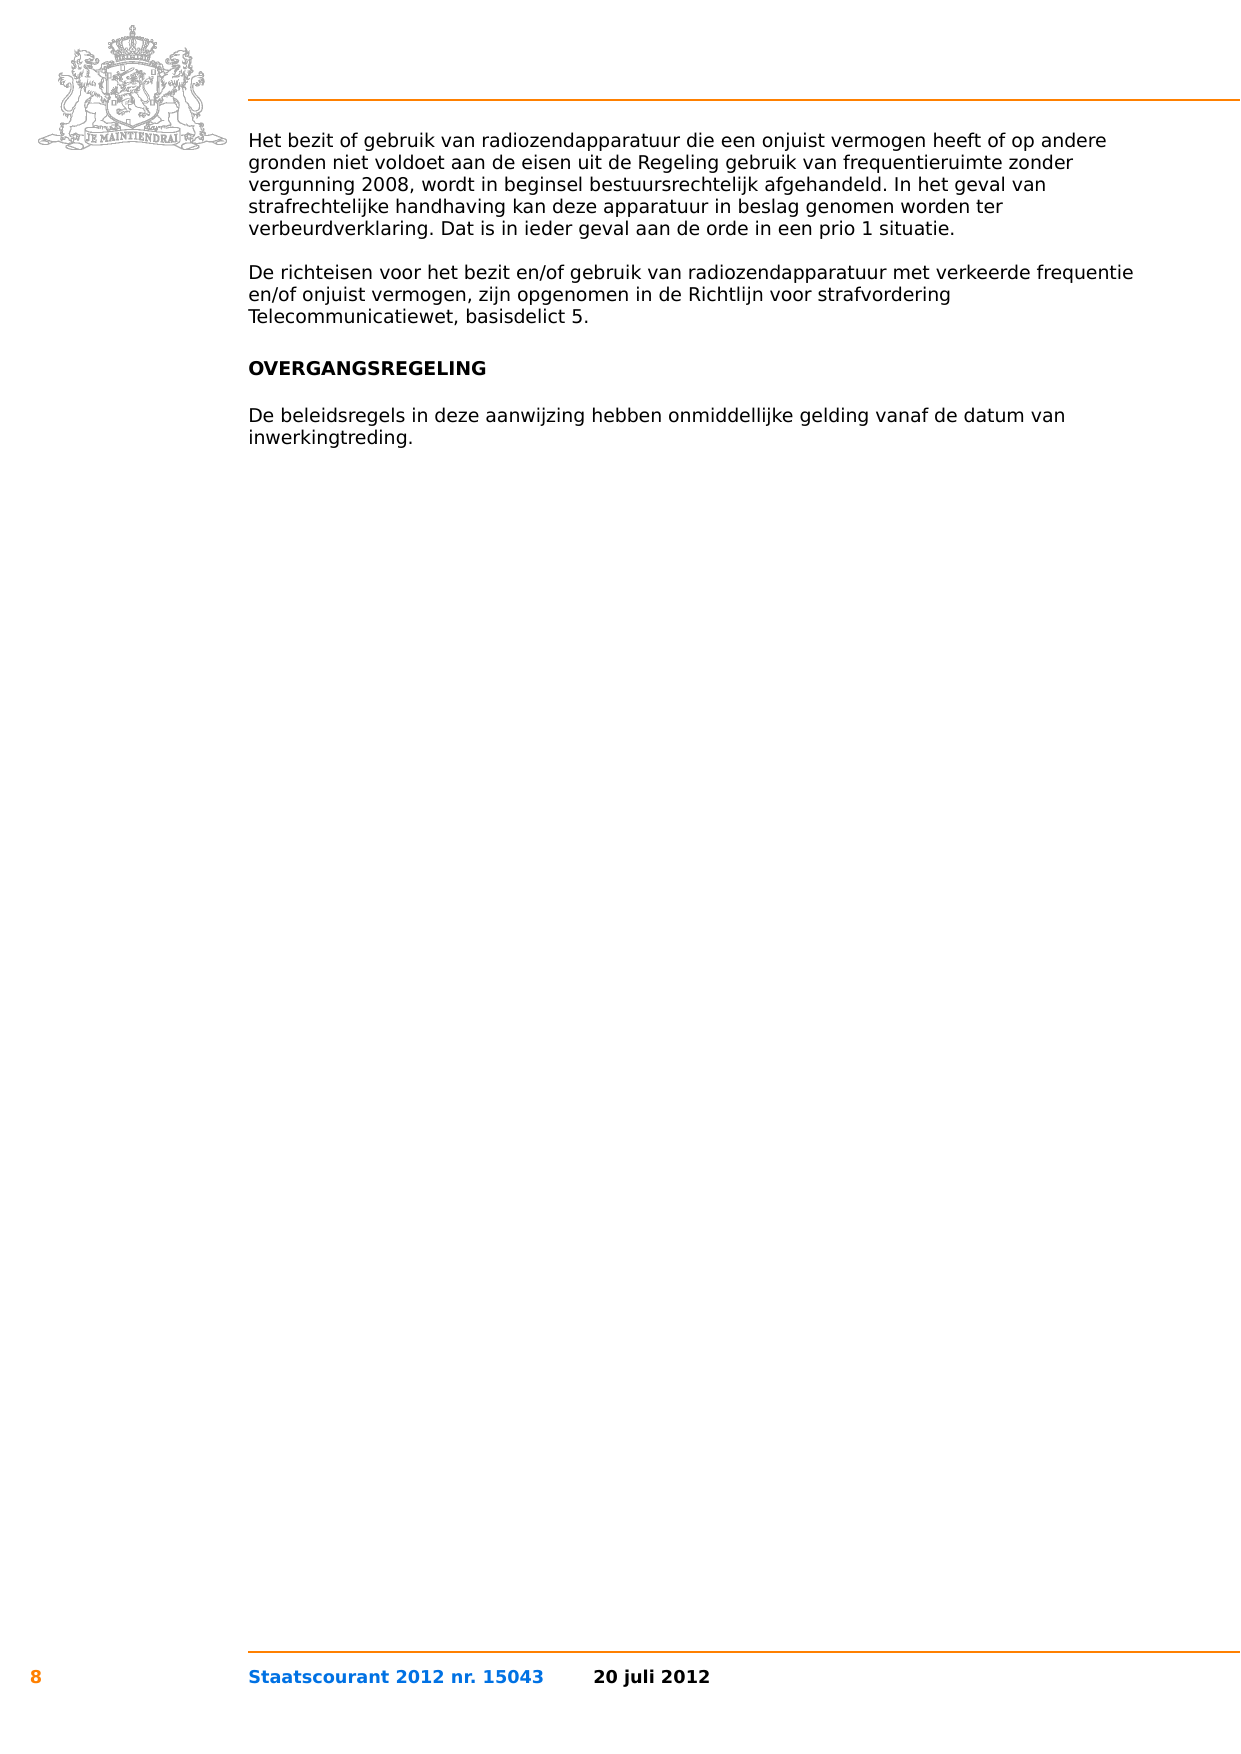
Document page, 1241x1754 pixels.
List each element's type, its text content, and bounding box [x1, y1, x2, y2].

text De richteisen voor het bezit en/of gebruik van radiozendapparatuur met verkeerde frequentie en/of onjuist vermogen, zijn opgenomen in de Richtlijn voor strafvordering Telecommunicatiewet, basisdelict 5. [248, 262, 1163, 328]
text Het bezit of gebruik van radiozendapparatuur die een onjuist vermogen heeft of op andere gronden niet voldoet aan de eisen uit de Regeling gebruik van frequentieruimte zonder vergunning 2008, wordt in beginsel bestuursrechtelijk afgehandeld. In het geval van strafrechtelijke handhaving kan deze apparatuur in beslag genomen worden ter verbeurdverklaring. Dat is in ieder geval aan de orde in een prio 1 situatie. [248, 130, 1163, 240]
picture [38, 25, 227, 150]
text De beleidsregels in deze aanwijzing hebben onmiddellijke gelding vanaf de datum van inwerkingtreding. [248, 404, 1163, 448]
subtitle OVERGANGSREGELING [248, 358, 1163, 379]
